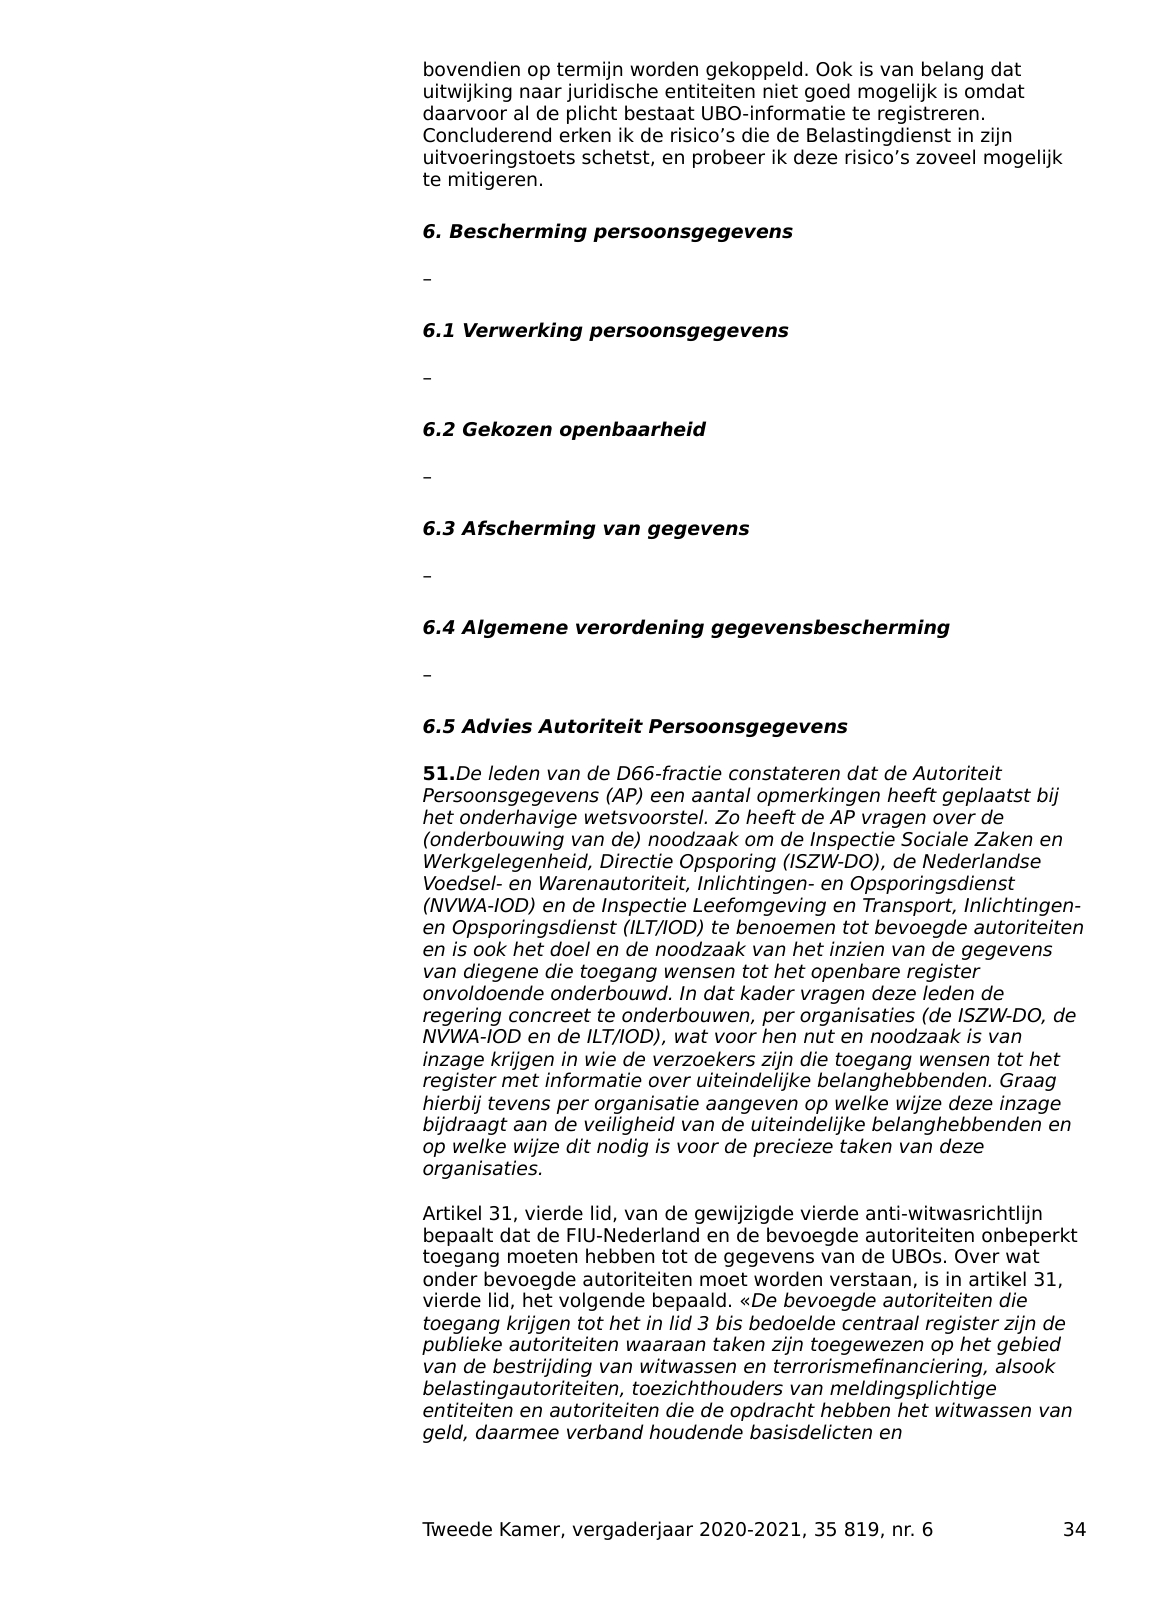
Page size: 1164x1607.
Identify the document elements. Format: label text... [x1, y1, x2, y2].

text – [422, 367, 1087, 389]
text – [422, 565, 1087, 587]
text bovendien op termijn worden gekoppeld. Ook is van belang dat uitwijking naar juridische entiteiten niet goed mogelijk is omdat daarvoor al de plicht bestaat UBO-informatie te registreren. [422, 59, 1087, 125]
text Concluderend erken ik de risico’s die de Belastingdienst in zijn uitvoeringstoets schetst, en probeer ik deze risico’s zoveel mogelijk te mitigeren. [422, 125, 1087, 191]
text – [422, 466, 1087, 488]
text – [422, 268, 1087, 290]
subtitle 6.3 Afscherming van gegevens [422, 518, 1087, 540]
subtitle 6.5 Advies Autoriteit Persoonsgegevens [422, 716, 1087, 738]
text Artikel 31, vierde lid, van de gewijzigde vierde anti-witwasrichtlijn bepaalt dat de FIU-Nederland en de bevoegde autoriteiten onbeperkt toegang moeten hebben tot de gegevens van de UBOs. Over wat onder bevoegde autoriteiten moet worden verstaan, is in artikel 31, vierde lid, het volgende bepaald. «De bevoegde autoriteiten die toegang krijgen tot het in lid 3 bis bedoelde centraal register zijn de publieke autoriteiten waaraan taken zijn toegewezen op het gebied van de bestrijding van witwassen en terrorismefinanciering, alsook belastingautoriteiten, toezichthouders van meldingsplichtige entiteiten en autoriteiten die de opdracht hebben het witwassen van geld, daarmee verband houdende basisdelicten en [422, 1202, 1087, 1444]
subtitle 6. Bescherming persoonsgegevens [422, 221, 1087, 243]
subtitle 6.1 Verwerking persoonsgegevens [422, 320, 1087, 342]
text 51.De leden van de D66-fractie constateren dat de Autoriteit Persoonsgegevens (AP) een aantal opmerkingen heeft geplaatst bij het onderhavige wetsvoorstel. Zo heeft de AP vragen over de (onderbouwing van de) noodzaak om de Inspectie Sociale Zaken en Werkgelegenheid, Directie Opsporing (ISZW-DO), de Nederlandse Voedsel- en Warenautoriteit, Inlichtingen- en Opsporingsdienst (NVWA-IOD) en de Inspectie Leefomgeving en Transport, Inlichtingen- en Opsporingsdienst (ILT/IOD) te benoemen tot bevoegde autoriteiten en is ook het doel en de noodzaak van het inzien van de gegevens van diegene die toegang wensen tot het openbare register onvoldoende onderbouwd. In dat kader vragen deze leden de regering concreet te onderbouwen, per organisaties (de ISZW-DO, de NVWA-IOD en de ILT/IOD), wat voor hen nut en noodzaak is van inzage krijgen in wie de verzoekers zijn die toegang wensen tot het register met informatie over uiteindelijke belanghebbenden. Graag hierbij tevens per organisatie aangeven op welke wijze deze inzage bijdraagt aan de veiligheid van de uiteindelijke belanghebbenden en op welke wijze dit nodig is voor de precieze taken van deze organisaties. [422, 763, 1087, 1180]
subtitle 6.2 Gekozen openbaarheid [422, 419, 1087, 441]
text – [422, 664, 1087, 686]
subtitle 6.4 Algemene verordening gegevensbescherming [422, 617, 1087, 639]
